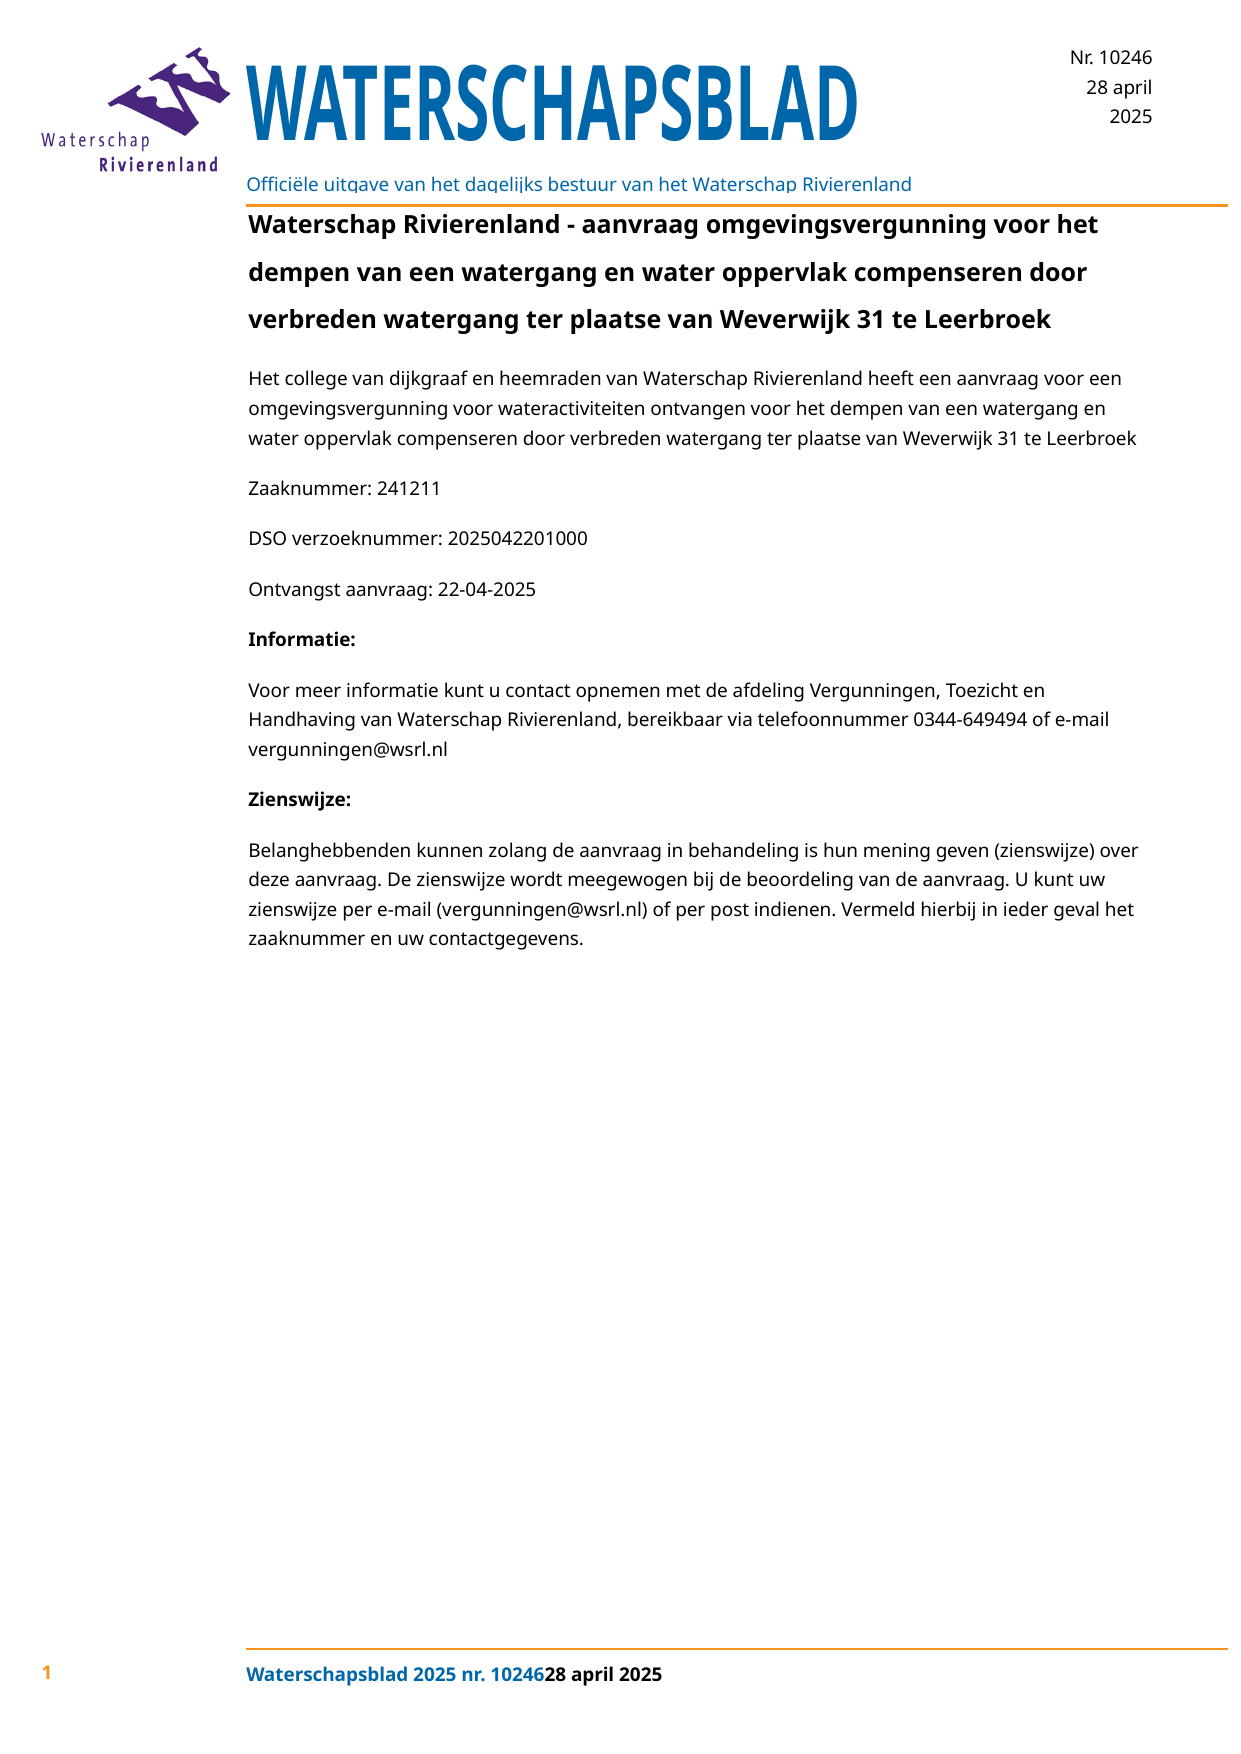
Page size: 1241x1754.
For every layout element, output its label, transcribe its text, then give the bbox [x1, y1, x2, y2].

text Zienswijze: [248, 786, 1152, 812]
text Zaaknummer: 241211 [248, 475, 1152, 501]
text Ontvangst aanvraag: 22-04-2025 [248, 576, 1152, 602]
text DSO verzoeknummer: 2025042201000 [248, 526, 1152, 551]
text Informatie: [248, 626, 1152, 652]
text Waterschap Rivierenland - aanvraag omgevingsvergunning voor het dempen van een watergang en water oppervlak compenseren door verbreden watergang ter plaatse van Weverwijk 31 te Leerbroek [248, 207, 1152, 336]
text Het college van dijkgraaf en heemraden van Waterschap Rivierenland heeft een aanvraag voor een omgevingsvergunning voor wateractiviteiten ontvangen voor het dempen van een watergang en water oppervlak compenseren door verbreden watergang ter plaatse van Weverwijk 31 te Leerbroek [248, 366, 1152, 450]
text Belanghebbenden kunnen zolang de aanvraag in behandeling is hun mening geven (zienswijze) over deze aanvraag. De zienswijze wordt meegewogen bij de beoordeling van de aanvraag. U kunt uw zienswijze per e-mail (vergunningen@wsrl.nl) of per post indienen. Vermeld hierbij in ieder geval het zaaknummer en uw contactgegevens. [248, 837, 1152, 951]
text Voor meer informatie kunt u contact opnemen met de afdeling Vergunningen, Toezicht en Handhaving van Waterschap Rivierenland, bereikbaar via telefoonnummer 0344-649494 of e-mail vergunningen@wsrl.nl [248, 677, 1152, 762]
picture [41, 47, 231, 172]
